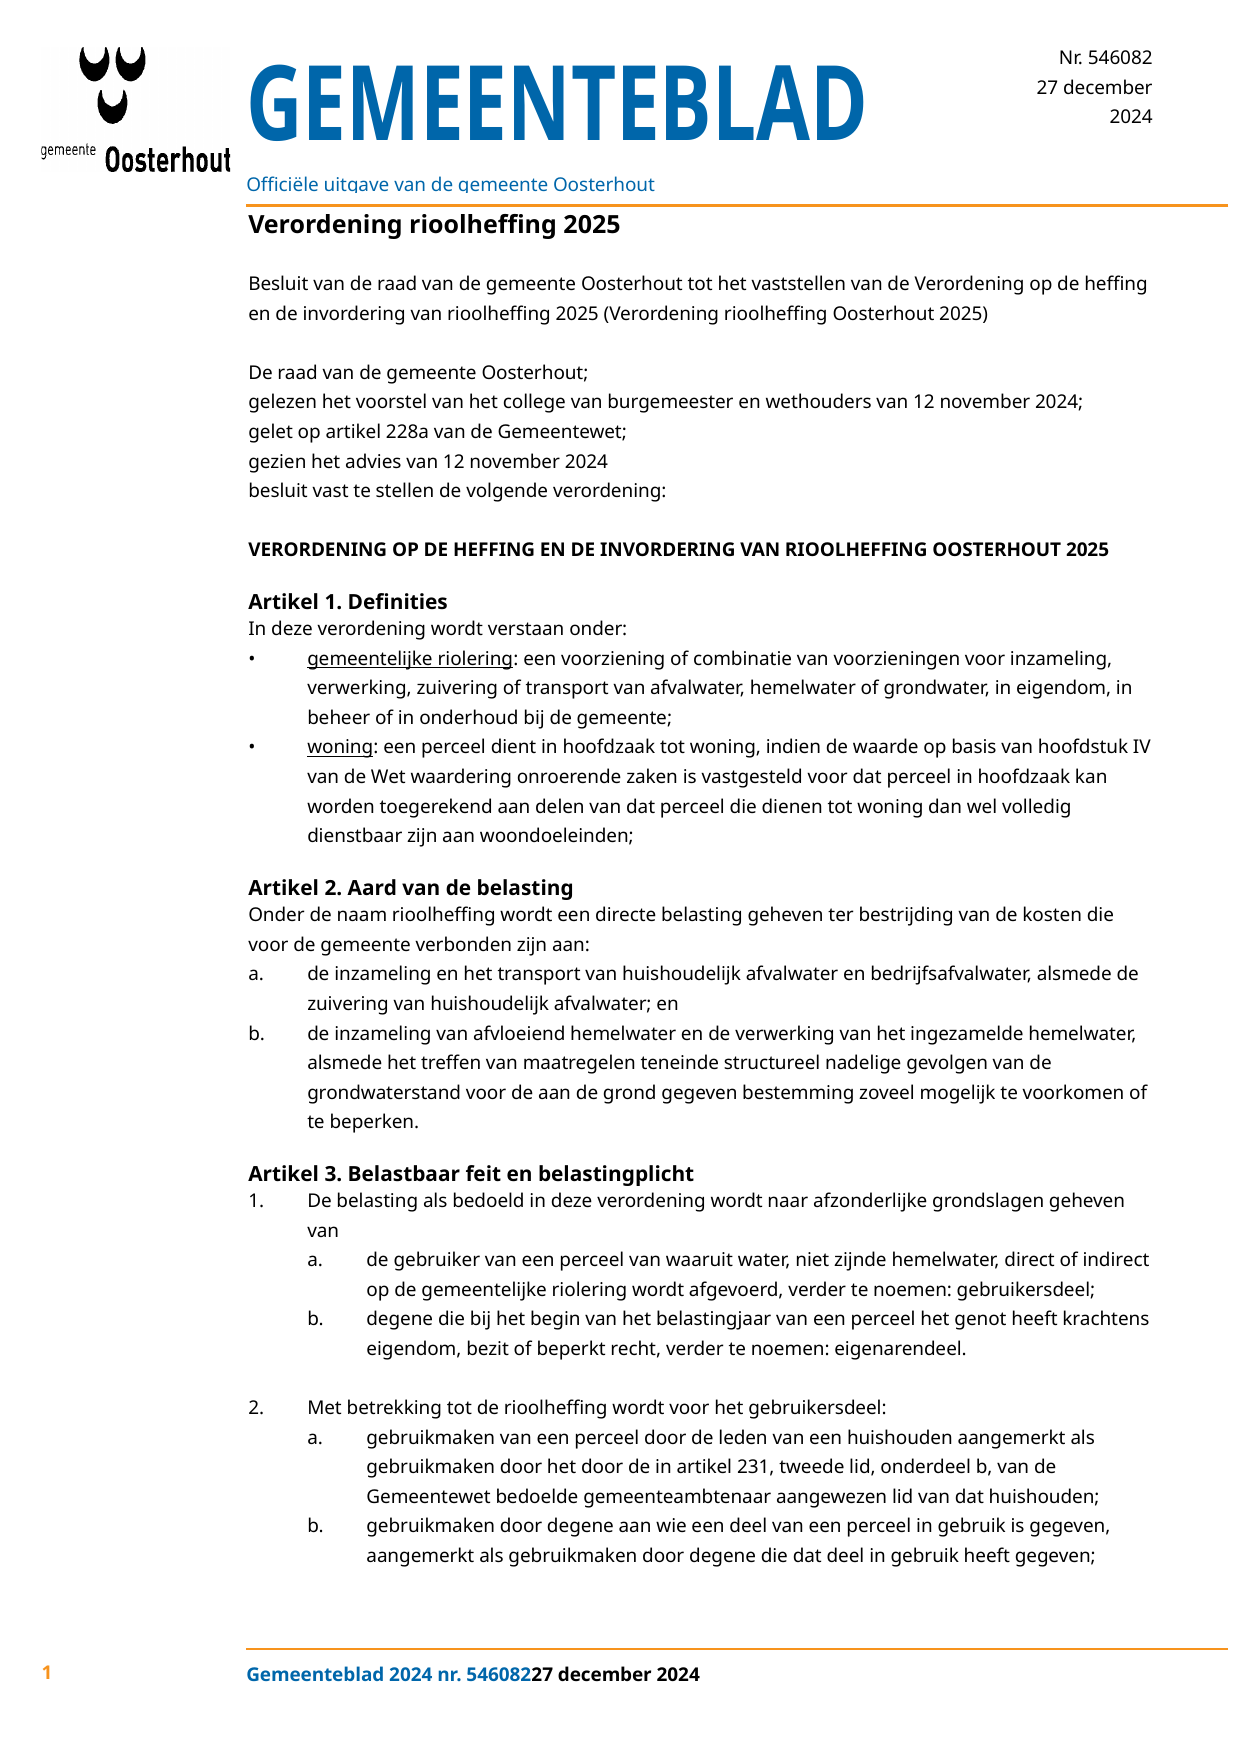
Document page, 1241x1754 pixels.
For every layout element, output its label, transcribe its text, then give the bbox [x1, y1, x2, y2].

text Artikel 1. Definities [248, 587, 1152, 615]
list Met betrekking tot de rioolheffing wordt voor het gebruikersdeel: [248, 1394, 1152, 1420]
text besluit vast te stellen de volgende verordening: [248, 477, 1152, 503]
text Verordening rioolheffing 2025 [248, 207, 1152, 241]
text Artikel 3. Belastbaar feit en belastingplicht [248, 1159, 1152, 1187]
list degene die bij het begin van het belastingjaar van een perceel het genot heeft krachtens eigendom, bezit of beperkt recht, verder te noemen: eigenarendeel. [307, 1306, 1152, 1361]
list de gebruiker van een perceel van waaruit water, niet zijnde hemelwater, direct of indirect op de gemeentelijke riolering wordt afgevoerd, verder te noemen: gebruikersdeel; [307, 1246, 1152, 1302]
text Besluit van de raad van de gemeente Oosterhout tot het vaststellen van de Verordening op de heffing en de invordering van rioolheffing 2025 (Verordening rioolheffing Oosterhout 2025) [248, 270, 1152, 326]
list de inzameling en het transport van huishoudelijk afvalwater en bedrijfsafvalwater, alsmede de zuivering van huishoudelijk afvalwater; en [248, 961, 1152, 1016]
text De raad van de gemeente Oosterhout; [248, 359, 1152, 385]
text In deze verordening wordt verstaan onder: [248, 615, 1152, 641]
list gemeentelijke riolering: een voorziening of combinatie van voorzieningen voor inzameling, verwerking, zuivering of transport van afvalwater, hemelwater of grondwater, in eigendom, in beheer of in onderhoud bij de gemeente; [248, 645, 1152, 730]
text gezien het advies van 12 november 2024 [248, 448, 1152, 473]
list de inzameling van afvloeiend hemelwater en de verwerking van het ingezamelde hemelwater, alsmede het treffen van maatregelen teneinde structureel nadelige gevolgen van de grondwaterstand voor de aan de grond gegeven bestemming zoveel mogelijk te voorkomen of te beperken. [248, 1020, 1152, 1134]
list De belasting als bedoeld in deze verordening wordt naar afzonderlijke grondslagen geheven van [248, 1187, 1152, 1243]
text Artikel 2. Aard van de belasting [248, 873, 1152, 901]
text VERORDENING OP DE HEFFING EN DE INVORDERING VAN RIOOLHEFFING OOSTERHOUT 2025 [248, 537, 1152, 562]
text Onder de naam rioolheffing wordt een directe belasting geheven ter bestrijding van de kosten die voor de gemeente verbonden zijn aan: [248, 901, 1152, 957]
text gelet op artikel 228a van de Gemeentewet; [248, 418, 1152, 444]
picture [41, 47, 231, 172]
list gebruikmaken door degene aan wie een deel van een perceel in gebruik is gegeven, aangemerkt als gebruikmaken door degene die dat deel in gebruik heeft gegeven; [307, 1513, 1152, 1568]
list gebruikmaken van een perceel door de leden van een huishouden aangemerkt als gebruikmaken door het door de in artikel 231, tweede lid, onderdeel b, van de Gemeentewet bedoelde gemeenteambtenaar aangewezen lid van dat huishouden; [307, 1424, 1152, 1509]
list woning: een perceel dient in hoofdzaak tot woning, indien de waarde op basis van hoofdstuk IV van de Wet waardering onroerende zaken is vastgesteld voor dat perceel in hoofdzaak kan worden toegerekend aan delen van dat perceel die dienen tot woning dan wel volledig dienstbaar zijn aan woondoeleinden; [248, 734, 1152, 848]
text gelezen het voorstel van het college van burgemeester en wethouders van 12 november 2024; [248, 389, 1152, 414]
